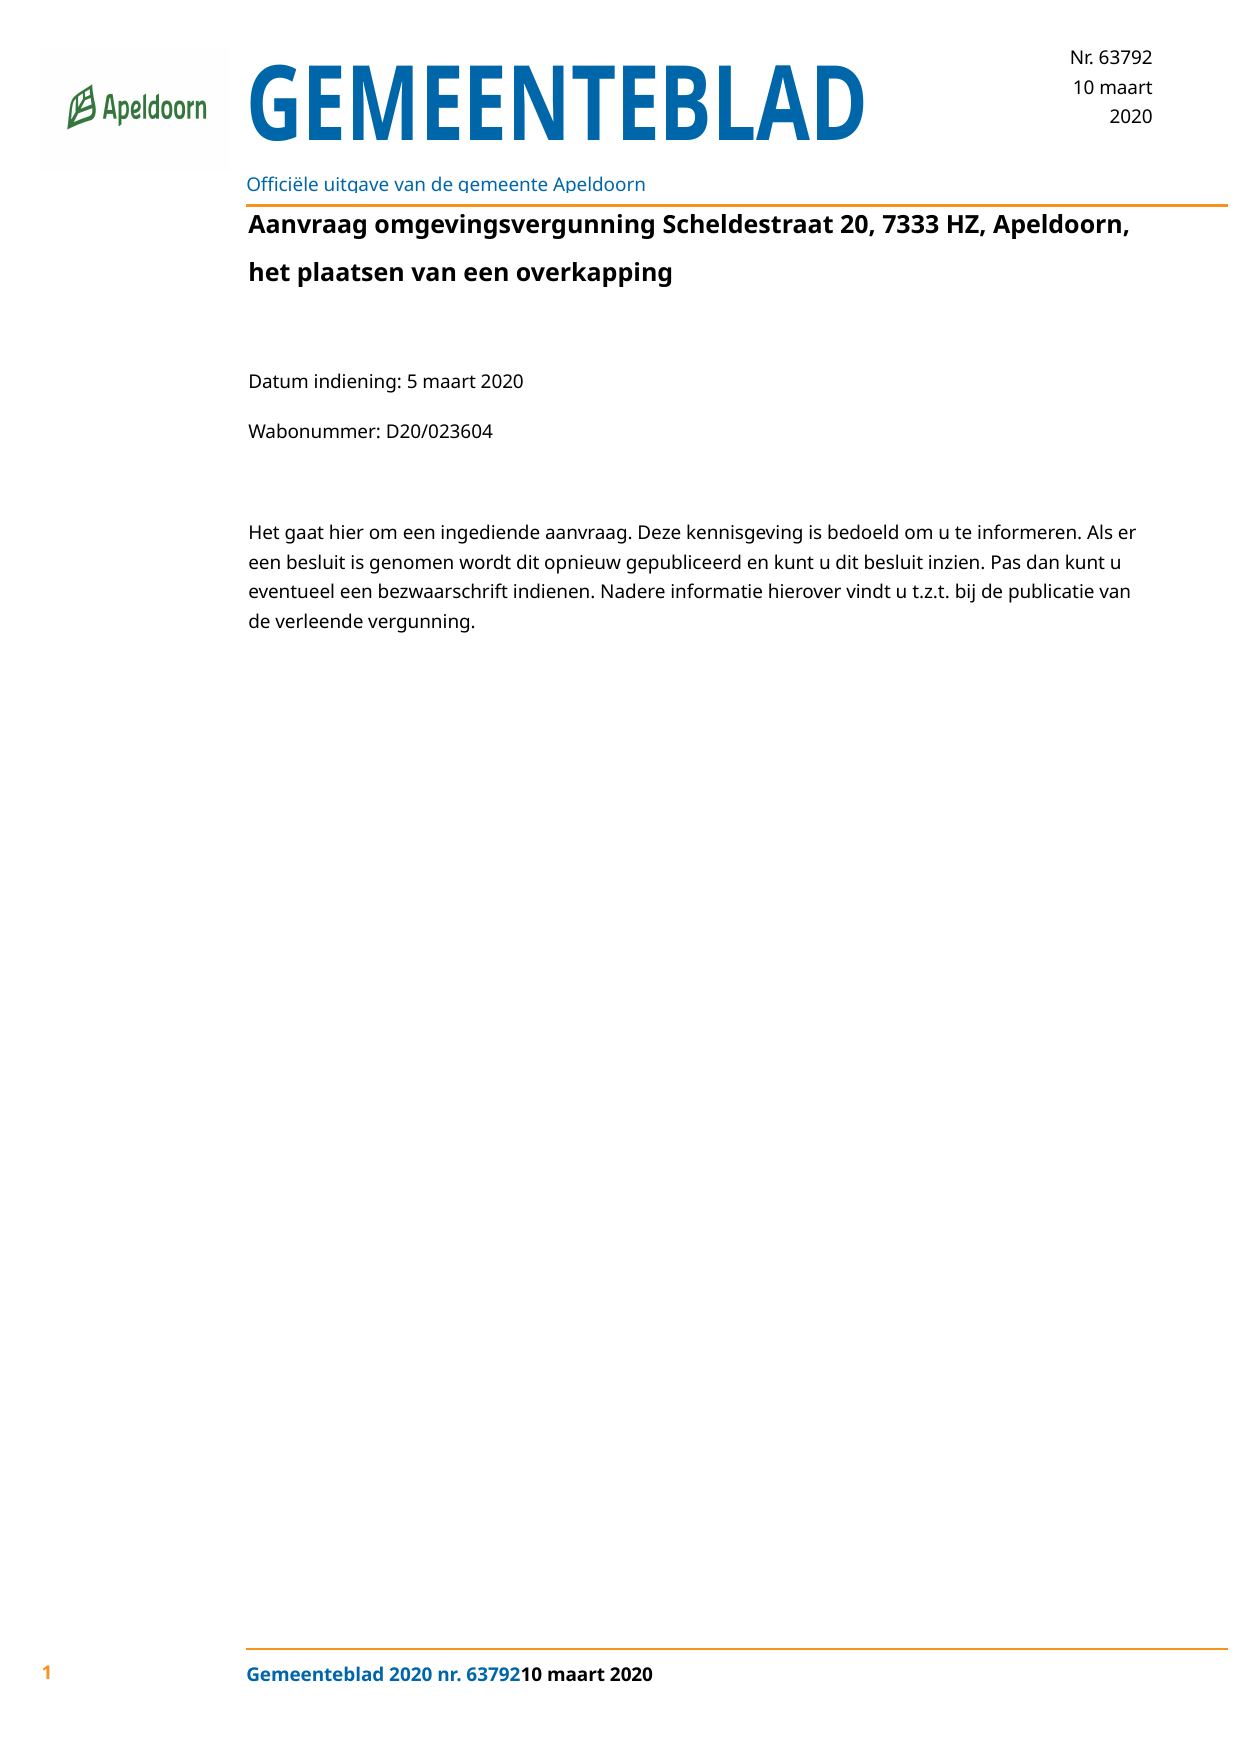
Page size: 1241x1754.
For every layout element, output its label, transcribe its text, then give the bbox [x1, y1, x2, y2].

text Het gaat hier om een ingediende aanvraag. Deze kennisgeving is bedoeld om u te informeren. Als er een besluit is genomen wordt dit opnieuw gepubliceerd en kunt u dit besluit inzien. Pas dan kunt u eventueel een bezwaarschrift indienen. Nadere informatie hierover vindt u t.z.t. bij de publicatie van de verleende vergunning. [248, 519, 1152, 634]
picture [41, 47, 231, 172]
text Datum indiening: 5 maart 2020 [248, 368, 1152, 394]
text Wabonummer: D20/023604 [248, 419, 1152, 444]
text Aanvraag omgevingsvergunning Scheldestraat 20, 7333 HZ, Apeldoorn, het plaatsen van een overkapping [248, 207, 1152, 288]
